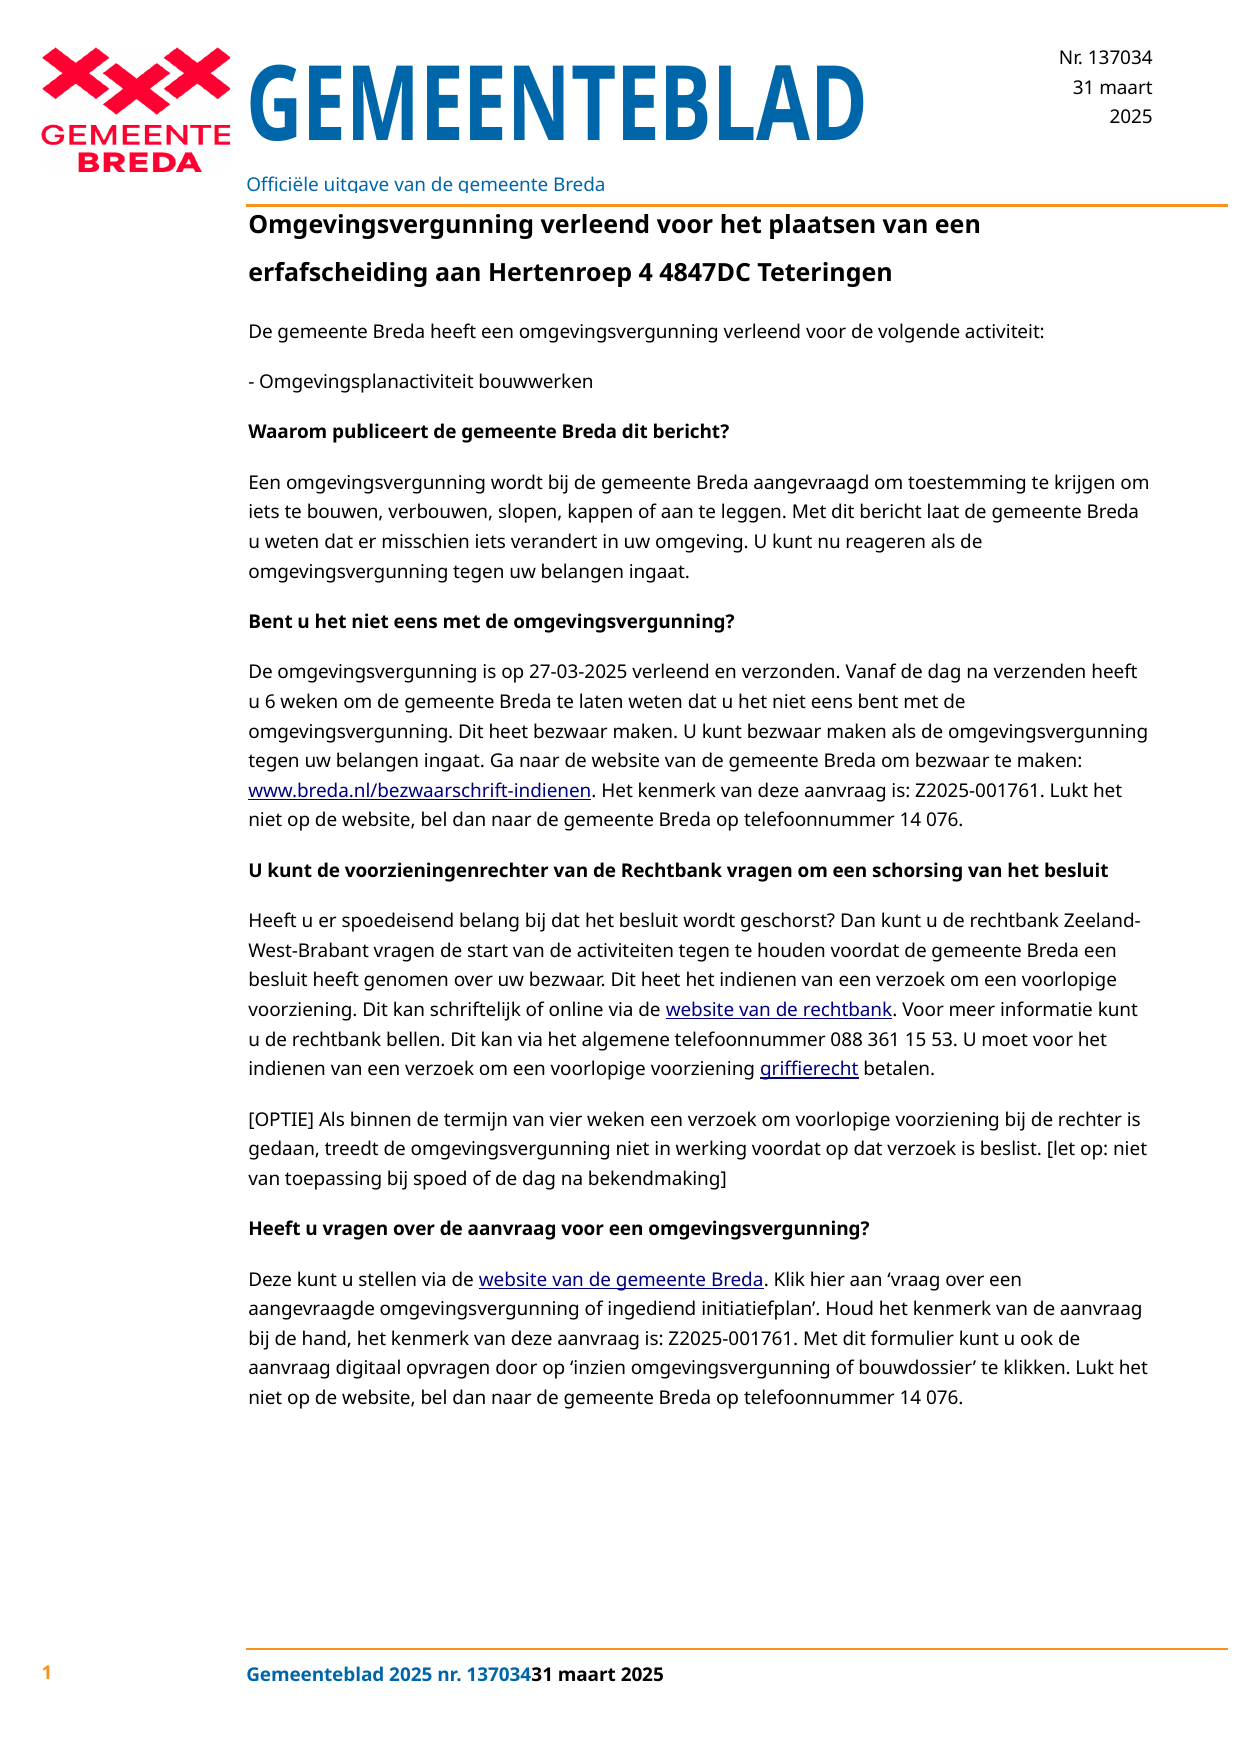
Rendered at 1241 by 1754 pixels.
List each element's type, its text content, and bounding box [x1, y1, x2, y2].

text Deze kunt u stellen via de website van de gemeente Breda. Klik hier aan ‘vraag over een aangevraagde omgevingsvergunning of ingediend initiatiefplan’. Houd het kenmerk van de aanvraag bij de hand, het kenmerk van deze aanvraag is: Z2025-001761. Met dit formulier kunt u ook de aanvraag digitaal opvragen door op ‘inzien omgevingsvergunning of bouwdossier’ te klikken. Lukt het niet op de website, bel dan naar de gemeente Breda op telefoonnummer 14 076. [248, 1266, 1152, 1410]
text Bent u het niet eens met de omgevingsvergunning? [248, 608, 1152, 634]
text De gemeente Breda heeft een omgevingsvergunning verleend voor de volgende activiteit: [248, 318, 1152, 344]
text Heeft u vragen over de aanvraag voor een omgevingsvergunning? [248, 1215, 1152, 1241]
picture [41, 47, 231, 172]
text - Omgevingsplanactiviteit bouwwerken [248, 368, 1152, 394]
text U kunt de voorzieningenrechter van de Rechtbank vragen om een schorsing van het besluit [248, 857, 1152, 883]
text Een omgevingsvergunning wordt bij de gemeente Breda aangevraagd om toestemming te krijgen om iets te bouwen, verbouwen, slopen, kappen of aan te leggen. Met dit bericht laat de gemeente Breda u weten dat er misschien iets verandert in uw omgeving. U kunt nu reageren als de omgevingsvergunning tegen uw belangen ingaat. [248, 469, 1152, 584]
text De omgevingsvergunning is op 27-03-2025 verleend en verzonden. Vanaf de dag na verzenden heeft u 6 weken om de gemeente Breda te laten weten dat u het niet eens bent met de omgevingsvergunning. Dit heet bezwaar maken. U kunt bezwaar maken als de omgevingsvergunning tegen uw belangen ingaat. Ga naar de website van de gemeente Breda om bezwaar te maken: www.breda.nl/bezwaarschrift-indienen. Het kenmerk van deze aanvraag is: Z2025-001761. Lukt het niet op de website, bel dan naar de gemeente Breda op telefoonnummer 14 076. [248, 659, 1152, 832]
text Heeft u er spoedeisend belang bij dat het besluit wordt geschorst? Dan kunt u de rechtbank Zeeland-West-Brabant vragen de start van de activiteiten tegen te houden voordat de gemeente Breda een besluit heeft genomen over uw bezwaar. Dit heet het indienen van een verzoek om een voorlopige voorziening. Dit kan schriftelijk of online via de website van de rechtbank. Voor meer informatie kunt u de rechtbank bellen. Dit kan via het algemene telefoonnummer 088 361 15 53. U moet voor het indienen van een verzoek om een voorlopige voorziening griffierecht betalen. [248, 907, 1152, 1081]
text [OPTIE] Als binnen de termijn van vier weken een verzoek om voorlopige voorziening bij de rechter is gedaan, treedt de omgevingsvergunning niet in werking voordat op dat verzoek is beslist. [let op: niet van toepassing bij spoed of de dag na bekendmaking] [248, 1106, 1152, 1191]
text Waarom publiceert de gemeente Breda dit bericht? [248, 419, 1152, 444]
text Omgevingsvergunning verleend voor het plaatsen van een erfafscheiding aan Hertenroep 4 4847DC Teteringen [248, 207, 1152, 288]
